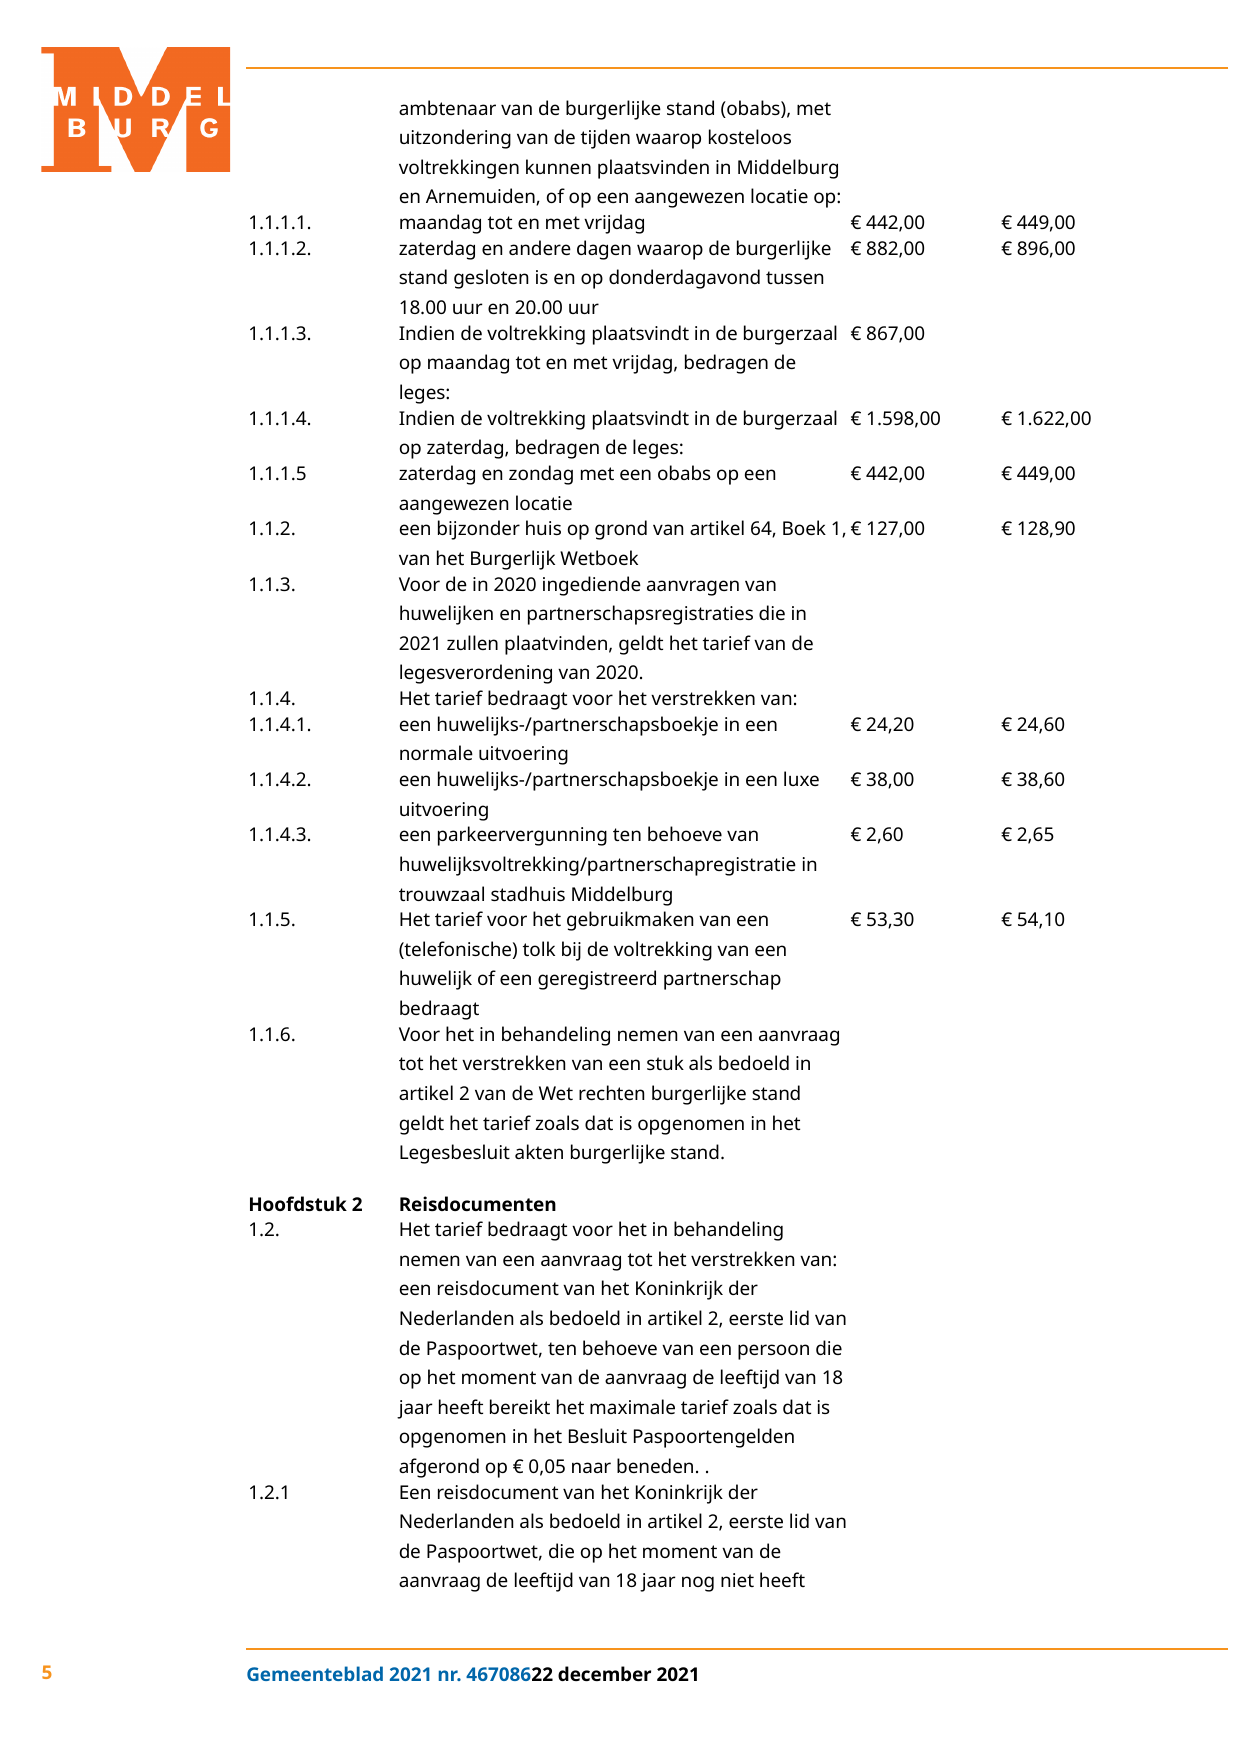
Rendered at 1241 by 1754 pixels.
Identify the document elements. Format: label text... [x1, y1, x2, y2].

table_cell Voor het in behandeling nemen van een aanvraag tot het verstrekken van een stuk als bedoeld in artikel 2 van de Wet rechten burgerlijke stand geldt het tarief zoals dat is opgenomen in het Legesbesluit akten burgerlijke stand. [399, 1021, 850, 1165]
table_cell [850, 685, 1001, 711]
table_cell [850, 571, 1001, 685]
table_cell € 127,00 [850, 515, 1001, 571]
table_cell Reisdocumenten [399, 1191, 850, 1216]
table_cell 1.1.1.1. [248, 209, 398, 235]
table_cell Het tarief bedraagt voor het verstrekken van: [399, 685, 850, 711]
table_cell € 896,00 [1001, 235, 1152, 320]
table_cell [1001, 685, 1152, 711]
table_cell [1001, 95, 1152, 209]
table_cell € 53,30 [850, 906, 1001, 1021]
table_cell € 24,20 [850, 711, 1001, 766]
table_cell Hoofdstuk 2 [248, 1191, 398, 1216]
table_cell [248, 1165, 398, 1191]
table_cell [1001, 1216, 1152, 1479]
table_cell € 867,00 [850, 320, 1001, 405]
table_cell 1.1.5. [248, 906, 398, 1021]
table_cell 1.1.4.2. [248, 766, 398, 822]
table_cell een parkeervergunning ten behoeve van huwelijksvoltrekking/partnerschapregistratie in trouwzaal stadhuis Middelburg [399, 822, 850, 906]
table_cell 1.1.3. [248, 571, 398, 685]
table_cell 1.1.2. [248, 515, 398, 571]
table_cell Indien de voltrekking plaatsvindt in de burgerzaal op zaterdag, bedragen de leges: [399, 405, 850, 460]
table_cell ambtenaar van de burgerlijke stand (obabs), met uitzondering van de tijden waarop kosteloos voltrekkingen kunnen plaatsvinden in Middelburg en Arnemuiden, of op een aangewezen locatie op: [399, 95, 850, 209]
table_cell € 24,60 [1001, 711, 1152, 766]
table_cell een bijzonder huis op grond van artikel 64, Boek 1, van het Burgerlijk Wetboek [399, 515, 850, 571]
table_cell een huwelijks-/partnerschapsboekje in een luxe uitvoering [399, 766, 850, 822]
table_cell € 449,00 [1001, 209, 1152, 235]
table_cell maandag tot en met vrijdag [399, 209, 850, 235]
table_cell Het tarief bedraagt voor het in behandeling nemen van een aanvraag tot het verstrekken van: een reisdocument van het Koninkrijk der Nederlanden als bedoeld in artikel 2, eerste lid van de Paspoortwet, ten behoeve van een persoon die op het moment van de aanvraag de leeftijd van 18 jaar heeft bereikt het maximale tarief zoals dat is opgenomen in het Besluit Paspoortengelden afgerond op € 0,05 naar beneden. . [399, 1216, 850, 1479]
table_cell 1.1.1.2. [248, 235, 398, 320]
table_cell 1.1.4.3. [248, 822, 398, 906]
table_cell Indien de voltrekking plaatsvindt in de burgerzaal op maandag tot en met vrijdag, bedragen de leges: [399, 320, 850, 405]
table_cell € 54,10 [1001, 906, 1152, 1021]
table_cell [850, 1021, 1001, 1165]
table_cell [399, 1165, 850, 1191]
table_cell 1.1.1.3. [248, 320, 398, 405]
table_cell € 1.598,00 [850, 405, 1001, 460]
table_cell Het tarief voor het gebruikmaken van een (telefonische) tolk bij de voltrekking van een huwelijk of een geregistreerd partnerschap bedraagt [399, 906, 850, 1021]
table_cell € 882,00 [850, 235, 1001, 320]
table_cell [248, 95, 398, 209]
picture [41, 47, 231, 172]
table_cell 1.1.1.4. [248, 405, 398, 460]
table_cell 1.2. [248, 1216, 398, 1479]
table_cell 1.1.1.5 [248, 460, 398, 515]
table_cell 1.1.6. [248, 1021, 398, 1165]
table_cell zaterdag en andere dagen waarop de burgerlijke stand gesloten is en op donderdagavond tussen 18.00 uur en 20.00 uur [399, 235, 850, 320]
table_cell Een reisdocument van het Koninkrijk der Nederlanden als bedoeld in artikel 2, eerste lid van de Paspoortwet, die op het moment van de aanvraag de leeftijd van 18 jaar nog niet heeft [399, 1479, 850, 1593]
table_cell € 38,00 [850, 766, 1001, 822]
table_cell € 449,00 [1001, 460, 1152, 515]
table_cell Voor de in 2020 ingediende aanvragen van huwelijken en partnerschapsregistraties die in 2021 zullen plaatvinden, geldt het tarief van de legesverordening van 2020. [399, 571, 850, 685]
table_cell € 442,00 [850, 209, 1001, 235]
table_cell € 38,60 [1001, 766, 1152, 822]
table_cell [850, 1165, 1001, 1191]
table_cell [1001, 1165, 1152, 1191]
table_cell [1001, 571, 1152, 685]
table_cell [850, 1479, 1001, 1593]
table_cell 1.2.1 [248, 1479, 398, 1593]
table_cell [1001, 1479, 1152, 1593]
table_cell € 2,65 [1001, 822, 1152, 906]
table_cell € 2,60 [850, 822, 1001, 906]
table_cell [850, 95, 1001, 209]
table_cell [1001, 1021, 1152, 1165]
table_cell [1001, 1191, 1152, 1216]
table_cell € 128,90 [1001, 515, 1152, 571]
table_cell [1001, 320, 1152, 405]
table_cell [850, 1216, 1001, 1479]
table_cell 1.1.4. [248, 685, 398, 711]
table_cell [850, 1191, 1001, 1216]
table_cell € 1.622,00 [1001, 405, 1152, 460]
table_cell 1.1.4.1. [248, 711, 398, 766]
table_cell zaterdag en zondag met een obabs op een aangewezen locatie [399, 460, 850, 515]
table_cell een huwelijks-/partnerschapsboekje in een normale uitvoering [399, 711, 850, 766]
table_cell € 442,00 [850, 460, 1001, 515]
